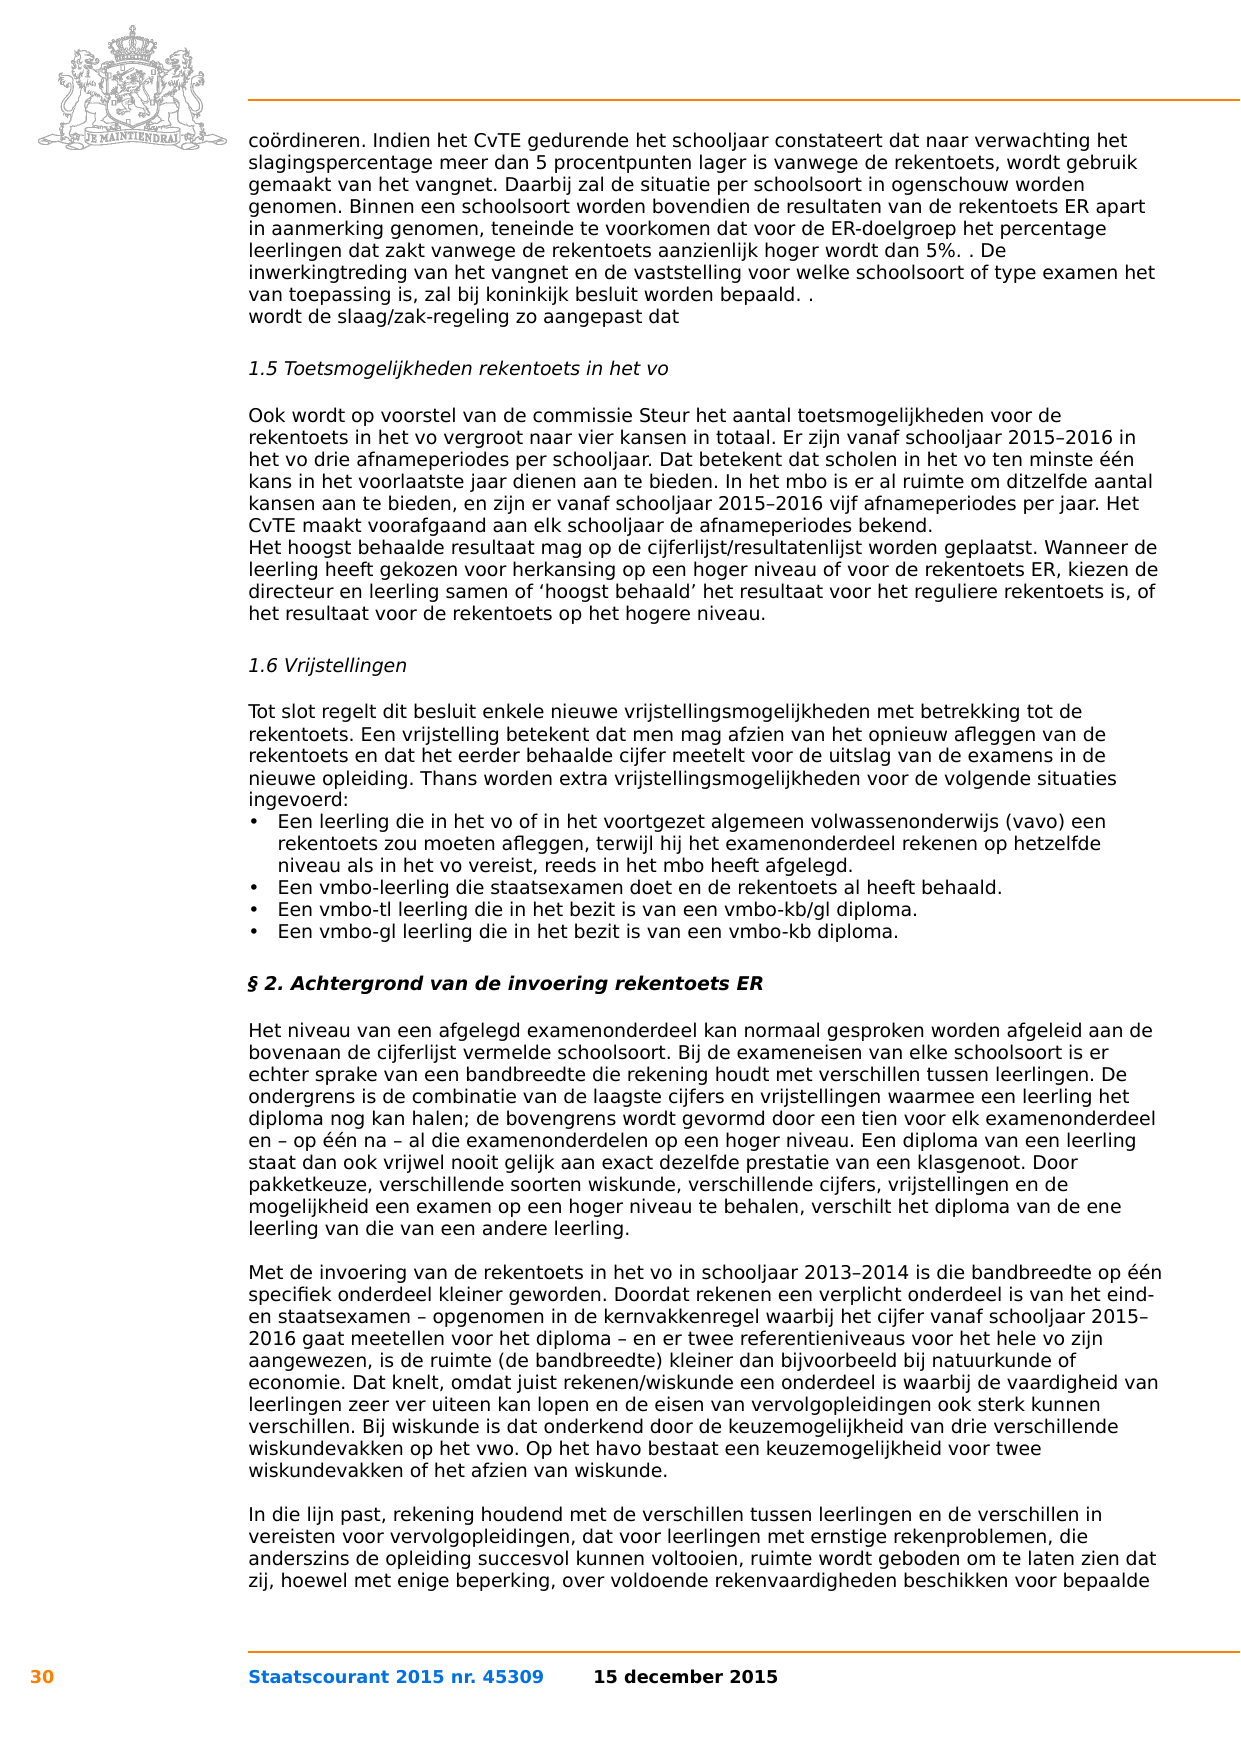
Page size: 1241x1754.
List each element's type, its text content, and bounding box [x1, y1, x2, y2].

subtitle 1.5 Toetsmogelijkheden rekentoets in het vo [248, 358, 1163, 380]
text Tot slot regelt dit besluit enkele nieuwe vrijstellingsmogelijkheden met betrekking tot de rekentoets. Een vrijstelling betekent dat men mag afzien van het opnieuw afleggen van de rekentoets en dat het eerder behaalde cijfer meetelt voor de uitslag van de examens in de nieuwe opleiding. Thans worden extra vrijstellingsmogelijkheden voor de volgende situaties ingevoerd: [248, 701, 1163, 811]
text In die lijn past, rekening houdend met de verschillen tussen leerlingen en de verschillen in vereisten voor vervolgopleidingen, dat voor leerlingen met ernstige rekenproblemen, die anderszins de opleiding succesvol kunnen voltooien, ruimte wordt geboden om te laten zien dat zij, hoewel met enige beperking, over voldoende rekenvaardigheden beschikken voor bepaalde [248, 1503, 1163, 1591]
text wordt de slaag/zak-regeling zo aangepast dat [248, 306, 1163, 328]
text • Een leerling die in het vo of in het voortgezet algemeen volwassenonderwijs (vavo) een rekentoets zou moeten afleggen, terwijl hij het examenonderdeel rekenen op hetzelfde niveau als in het vo vereist, reeds in het mbo heeft afgelegd. [248, 811, 1163, 877]
text Met de invoering van de rekentoets in het vo in schooljaar 2013–2014 is die bandbreedte op één specifiek onderdeel kleiner geworden. Doordat rekenen een verplicht onderdeel is van het eind- en staatsexamen – opgenomen in de kernvakkenregel waarbij het cijfer vanaf schooljaar 2015–2016 gaat meetellen voor het diploma – en er twee referentieniveaus voor het hele vo zijn aangewezen, is de ruimte (de bandbreedte) kleiner dan bijvoorbeeld bij natuurkunde of economie. Dat knelt, omdat juist rekenen/wiskunde een onderdeel is waarbij de vaardigheid van leerlingen zeer ver uiteen kan lopen en de eisen van vervolgopleidingen ook sterk kunnen verschillen. Bij wiskunde is dat onderkend door de keuzemogelijkheid van drie verschillende wiskundevakken op het vwo. Op het havo bestaat een keuzemogelijkheid voor twee wiskundevakken of het afzien van wiskunde. [248, 1262, 1163, 1482]
text • Een vmbo-leerling die staatsexamen doet en de rekentoets al heeft behaald. [248, 877, 1163, 899]
text • Een vmbo-gl leerling die in het bezit is van een vmbo-kb diploma. [248, 921, 1163, 943]
subtitle § 2. Achtergrond van de invoering rekentoets ER [248, 973, 1163, 995]
picture [38, 25, 227, 150]
text Ook wordt op voorstel van de commissie Steur het aantal toetsmogelijkheden voor de rekentoets in het vo vergroot naar vier kansen in totaal. Er zijn vanaf schooljaar 2015–2016 in het vo drie afnameperiodes per schooljaar. Dat betekent dat scholen in het vo ten minste één kans in het voorlaatste jaar dienen aan te bieden. In het mbo is er al ruimte om ditzelfde aantal kansen aan te bieden, en zijn er vanaf schooljaar 2015–2016 vijf afnameperiodes per jaar. Het CvTE maakt voorafgaand aan elk schooljaar de afnameperiodes bekend. [248, 405, 1163, 537]
text coördineren. Indien het CvTE gedurende het schooljaar constateert dat naar verwachting het slagingspercentage meer dan 5 procentpunten lager is vanwege de rekentoets, wordt gebruik gemaakt van het vangnet. Daarbij zal de situatie per schoolsoort in ogenschouw worden genomen. Binnen een schoolsoort worden bovendien de resultaten van de rekentoets ER apart in aanmerking genomen, teneinde te voorkomen dat voor de ER-doelgroep het percentage leerlingen dat zakt vanwege de rekentoets aanzienlijk hoger wordt dan 5%. . De inwerkingtreding van het vangnet en de vaststelling voor welke schoolsoort of type examen het van toepassing is, zal bij koninkijk besluit worden bepaald. . [248, 130, 1163, 306]
text Het niveau van een afgelegd examenonderdeel kan normaal gesproken worden afgeleid aan de bovenaan de cijferlijst vermelde schoolsoort. Bij de exameneisen van elke schoolsoort is er echter sprake van een bandbreedte die rekening houdt met verschillen tussen leerlingen. De ondergrens is de combinatie van de laagste cijfers en vrijstellingen waarmee een leerling het diploma nog kan halen; de bovengrens wordt gevormd door een tien voor elk examenonderdeel en – op één na – al die examenonderdelen op een hoger niveau. Een diploma van een leerling staat dan ook vrijwel nooit gelijk aan exact dezelfde prestatie van een klasgenoot. Door pakketkeuze, verschillende soorten wiskunde, verschillende cijfers, vrijstellingen en de mogelijkheid een examen op een hoger niveau te behalen, verschilt het diploma van de ene leerling van die van een andere leerling. [248, 1020, 1163, 1240]
subtitle 1.6 Vrijstellingen [248, 654, 1163, 676]
text • Een vmbo-tl leerling die in het bezit is van een vmbo-kb/gl diploma. [248, 899, 1163, 921]
text Het hoogst behaalde resultaat mag op de cijferlijst/resultatenlijst worden geplaatst. Wanneer de leerling heeft gekozen voor herkansing op een hoger niveau of voor de rekentoets ER, kiezen de directeur en leerling samen of ‘hoogst behaald’ het resultaat voor het reguliere rekentoets is, of het resultaat voor de rekentoets op het hogere niveau. [248, 537, 1163, 624]
